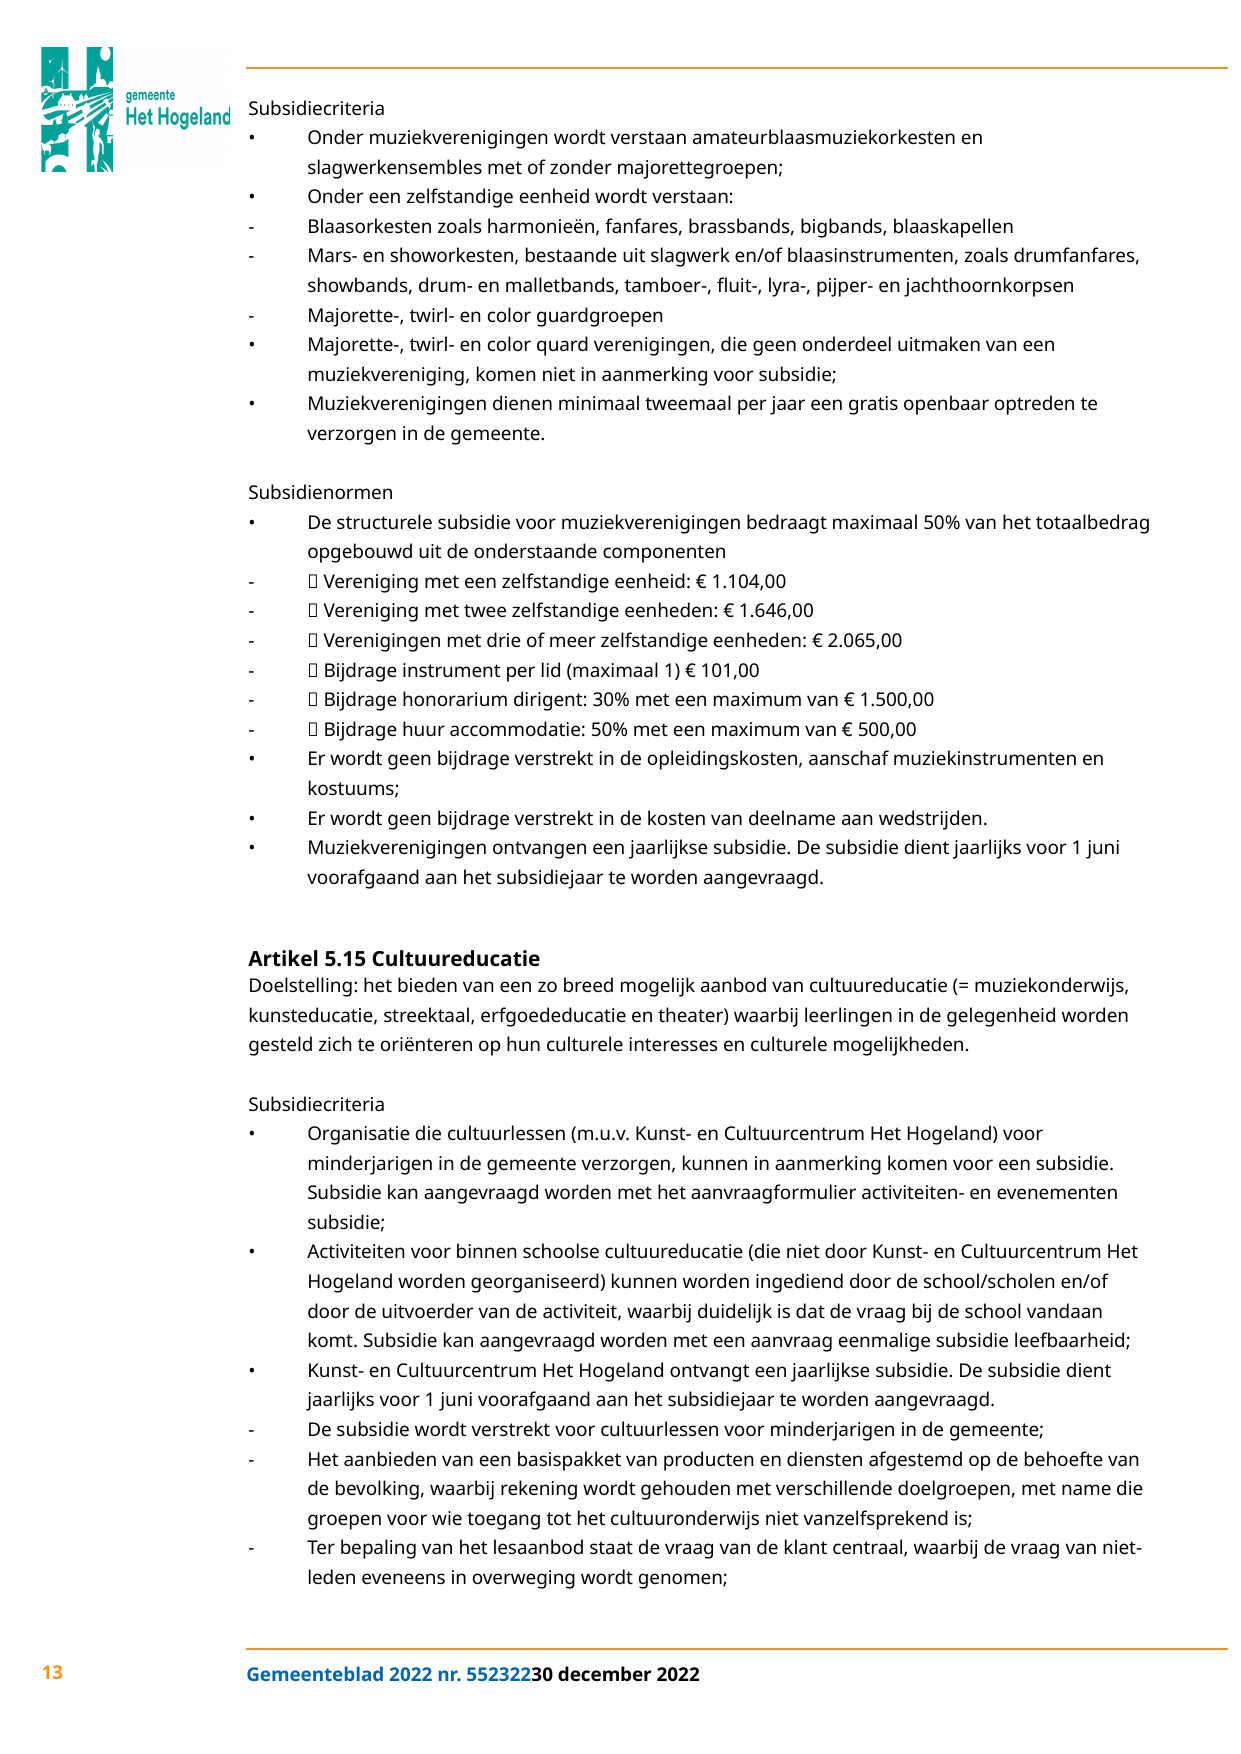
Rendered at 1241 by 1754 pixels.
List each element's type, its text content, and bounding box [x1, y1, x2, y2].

picture [41, 47, 231, 172]
list Majorette-, twirl- en color quard verenigingen, die geen onderdeel uitmaken van een muziekvereniging, komen niet in aanmerking voor subsidie; [248, 331, 1152, 387]
text Subsidienormen [248, 479, 1152, 505]
list Muziekverenigingen ontvangen een jaarlijkse subsidie. De subsidie dient jaarlijks voor 1 juni voorafgaand aan het subsidiejaar te worden aangevraagd. [248, 834, 1152, 890]
list Activiteiten voor binnen schoolse cultuureducatie (die niet door Kunst- en Cultuurcentrum Het Hogeland worden georganiseerd) kunnen worden ingediend door de school/scholen en/of door de uitvoerder van de activiteit, waarbij duidelijk is dat de vraag bij de school vandaan komt. Subsidie kan aangevraagd worden met een aanvraag eenmalige subsidie leefbaarheid; [248, 1239, 1152, 1353]
list Het aanbieden van een basispakket van producten en diensten afgestemd op de behoefte van de bevolking, waarbij rekening wordt gehouden met verschillende doelgroepen, met name die groepen voor wie toegang tot het cultuuronderwijs niet vanzelfsprekend is; [248, 1446, 1152, 1531]
list Ter bepaling van het lesaanbod staat de vraag van de klant centraal, waarbij de vraag van niet-leden eveneens in overweging wordt genomen; [248, 1534, 1152, 1590]
list De structurele subsidie voor muziekverenigingen bedraagt maximaal 50% van het totaalbedrag opgebouwd uit de onderstaande componenten [248, 509, 1152, 564]
list Majorette-, twirl- en color guardgroepen [248, 302, 1152, 328]
text Subsidiecriteria [248, 1091, 1152, 1116]
list Mars- en showorkesten, bestaande uit slagwerk en/of blaasinstrumenten, zoals drumfanfares, showbands, drum- en malletbands, tamboer-, fluit-, lyra-, pijper- en jachthoornkorpsen [248, 243, 1152, 298]
text Doelstelling: het bieden van een zo breed mogelijk aanbod van cultuureducatie (= muziekonderwijs, kunsteducatie, streektaal, erfgoededucatie en theater) waarbij leerlingen in de gelegenheid worden gesteld zich te oriënteren op hun culturele interesses en culturele mogelijkheden. [248, 972, 1152, 1057]
list  Bijdrage instrument per lid (maximaal 1) € 101,00 [248, 657, 1152, 683]
list De subsidie wordt verstrekt voor cultuurlessen voor minderjarigen in de gemeente; [248, 1416, 1152, 1442]
list Organisatie die cultuurlessen (m.u.v. Kunst- en Cultuurcentrum Het Hogeland) voor minderjarigen in de gemeente verzorgen, kunnen in aanmerking komen voor een subsidie. Subsidie kan aangevraagd worden met het aanvraagformulier activiteiten- en evenementen subsidie; [248, 1120, 1152, 1235]
list Er wordt geen bijdrage verstrekt in de opleidingskosten, aanschaf muziekinstrumenten en kostuums; [248, 746, 1152, 801]
list Onder een zelfstandige eenheid wordt verstaan: [248, 183, 1152, 209]
list Onder muziekverenigingen wordt verstaan amateurblaasmuziekorkesten en slagwerkensembles met of zonder majorettegroepen; [248, 124, 1152, 180]
list  Bijdrage huur accommodatie: 50% met een maximum van € 500,00 [248, 716, 1152, 742]
list  Vereniging met twee zelfstandige eenheden: € 1.646,00 [248, 598, 1152, 623]
list Er wordt geen bijdrage verstrekt in de kosten van deelname aan wedstrijden. [248, 805, 1152, 831]
list Blaasorkesten zoals harmonieën, fanfares, brassbands, bigbands, blaaskapellen [248, 213, 1152, 239]
list  Bijdrage honorarium dirigent: 30% met een maximum van € 1.500,00 [248, 686, 1152, 712]
text Subsidiecriteria [248, 95, 1152, 121]
list Kunst- en Cultuurcentrum Het Hogeland ontvangt een jaarlijkse subsidie. De subsidie dient jaarlijks voor 1 juni voorafgaand aan het subsidiejaar te worden aangevraagd. [248, 1357, 1152, 1412]
list  Vereniging met een zelfstandige eenheid: € 1.104,00 [248, 568, 1152, 594]
text Artikel 5.15 Cultuureducatie [248, 944, 1152, 972]
list Muziekverenigingen dienen minimaal tweemaal per jaar een gratis openbaar optreden te verzorgen in de gemeente. [248, 391, 1152, 446]
list  Verenigingen met drie of meer zelfstandige eenheden: € 2.065,00 [248, 627, 1152, 653]
